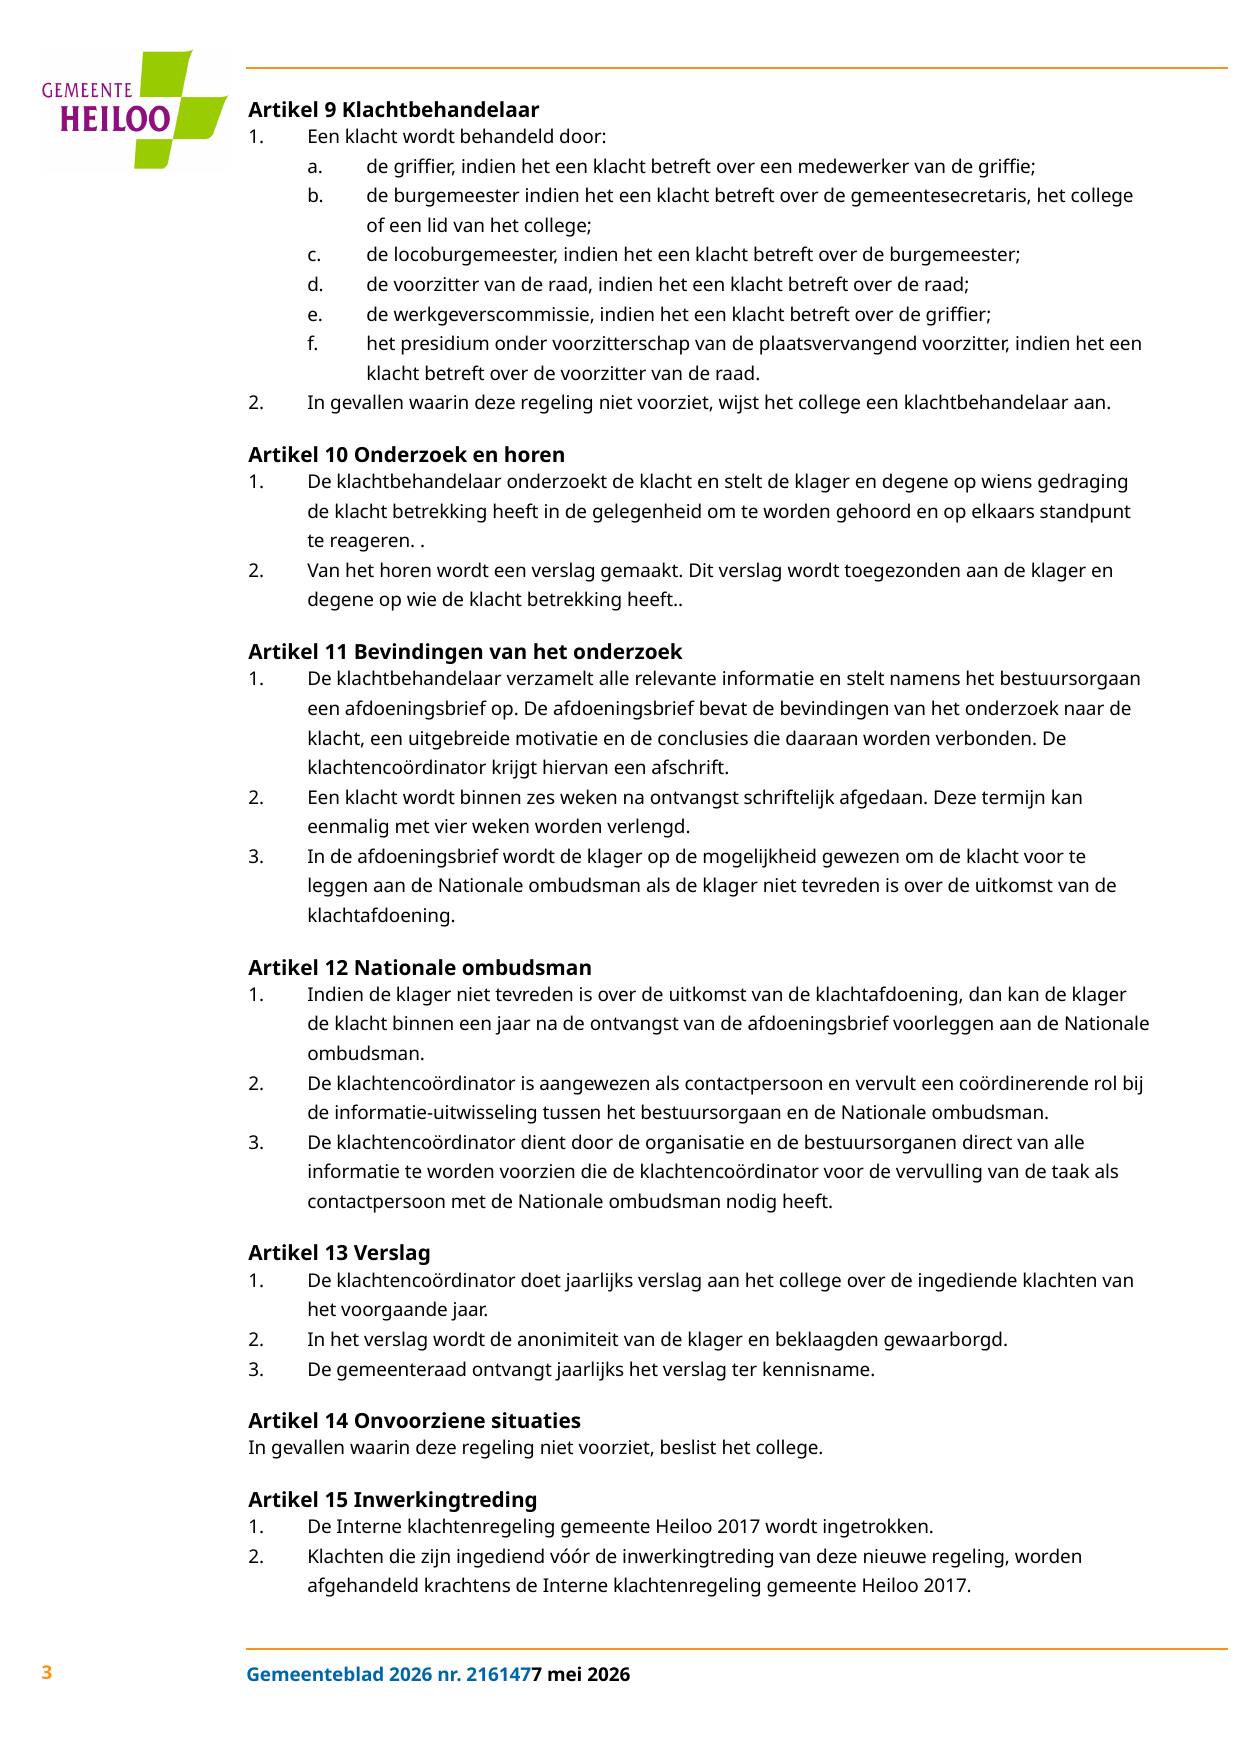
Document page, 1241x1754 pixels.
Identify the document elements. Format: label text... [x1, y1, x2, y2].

list Een klacht wordt binnen zes weken na ontvangst schriftelijk afgedaan. Deze termijn kan eenmalig met vier weken worden verlengd. [248, 784, 1152, 839]
text Artikel 12 Nationale ombudsman [248, 953, 1152, 981]
text In gevallen waarin deze regeling niet voorziet, beslist het college. [248, 1434, 1152, 1460]
list De klachtencoördinator doet jaarlijks verslag aan het college over de ingediende klachten van het voorgaande jaar. [248, 1267, 1152, 1322]
list In het verslag wordt de anonimiteit van de klager en beklaagden gewaarborgd. [248, 1326, 1152, 1352]
list De klachtbehandelaar verzamelt alle relevante informatie en stelt namens het bestuursorgaan een afdoeningsbrief op. De afdoeningsbrief bevat de bevindingen van het onderzoek naar de klacht, een uitgebreide motivatie en de conclusies die daaraan worden verbonden. De klachtencoördinator krijgt hiervan een afschrift. [248, 666, 1152, 780]
text Artikel 14 Onvoorziene situaties [248, 1406, 1152, 1434]
list het presidium onder voorzitterschap van de plaatsvervangend voorzitter, indien het een klacht betreft over de voorzitter van de raad. [307, 330, 1152, 386]
list De Interne klachtenregeling gemeente Heiloo 2017 wordt ingetrokken. [248, 1513, 1152, 1539]
list De klachtbehandelaar onderzoekt de klacht en stelt de klager en degene op wiens gedraging de klacht betrekking heeft in de gelegenheid om te worden gehoord en op elkaars standpunt te reageren. . [248, 468, 1152, 553]
list de burgemeester indien het een klacht betreft over de gemeentesecretaris, het college of een lid van het college; [307, 182, 1152, 238]
list Indien de klager niet tevreden is over de uitkomst van de klachtafdoening, dan kan de klager de klacht binnen een jaar na de ontvangst van de afdoeningsbrief voorleggen aan de Nationale ombudsman. [248, 981, 1152, 1066]
list In gevallen waarin deze regeling niet voorziet, wijst het college een klachtbehandelaar aan. [248, 389, 1152, 415]
list de voorzitter van de raad, indien het een klacht betreft over de raad; [307, 271, 1152, 297]
list De klachtencoördinator dient door de organisatie en de bestuursorganen direct van alle informatie te worden voorzien die de klachtencoördinator voor de vervulling van de taak als contactpersoon met de Nationale ombudsman nodig heeft. [248, 1129, 1152, 1214]
list de werkgeverscommissie, indien het een klacht betreft over de griffier; [307, 301, 1152, 326]
text Artikel 15 Inwerkingtreding [248, 1485, 1152, 1513]
list De gemeenteraad ontvangt jaarlijks het verslag ter kennisname. [248, 1356, 1152, 1381]
text Artikel 13 Verslag [248, 1238, 1152, 1267]
list Een klacht wordt behandeld door: [248, 123, 1152, 149]
text Artikel 11 Bevindingen van het onderzoek [248, 637, 1152, 666]
text Artikel 9 Klachtbehandelaar [248, 95, 1152, 123]
text Artikel 10 Onderzoek en horen [248, 440, 1152, 468]
list Klachten die zijn ingediend vóór de inwerkingtreding van deze nieuwe regeling, worden afgehandeld krachtens de Interne klachtenregeling gemeente Heiloo 2017. [248, 1543, 1152, 1598]
picture [41, 47, 231, 172]
list In de afdoeningsbrief wordt de klager op de mogelijkheid gewezen om de klacht voor te leggen aan de Nationale ombudsman als de klager niet tevreden is over de uitkomst van de klachtafdoening. [248, 843, 1152, 928]
list de locoburgemeester, indien het een klacht betreft over de burgemeester; [307, 242, 1152, 267]
list Van het horen wordt een verslag gemaakt. Dit verslag wordt toegezonden aan de klager en degene op wie de klacht betrekking heeft.. [248, 557, 1152, 612]
list De klachtencoördinator is aangewezen als contactpersoon en vervult een coördinerende rol bij de informatie-uitwisseling tussen het bestuursorgaan en de Nationale ombudsman. [248, 1070, 1152, 1125]
list de griffier, indien het een klacht betreft over een medewerker van de griffie; [307, 153, 1152, 178]
